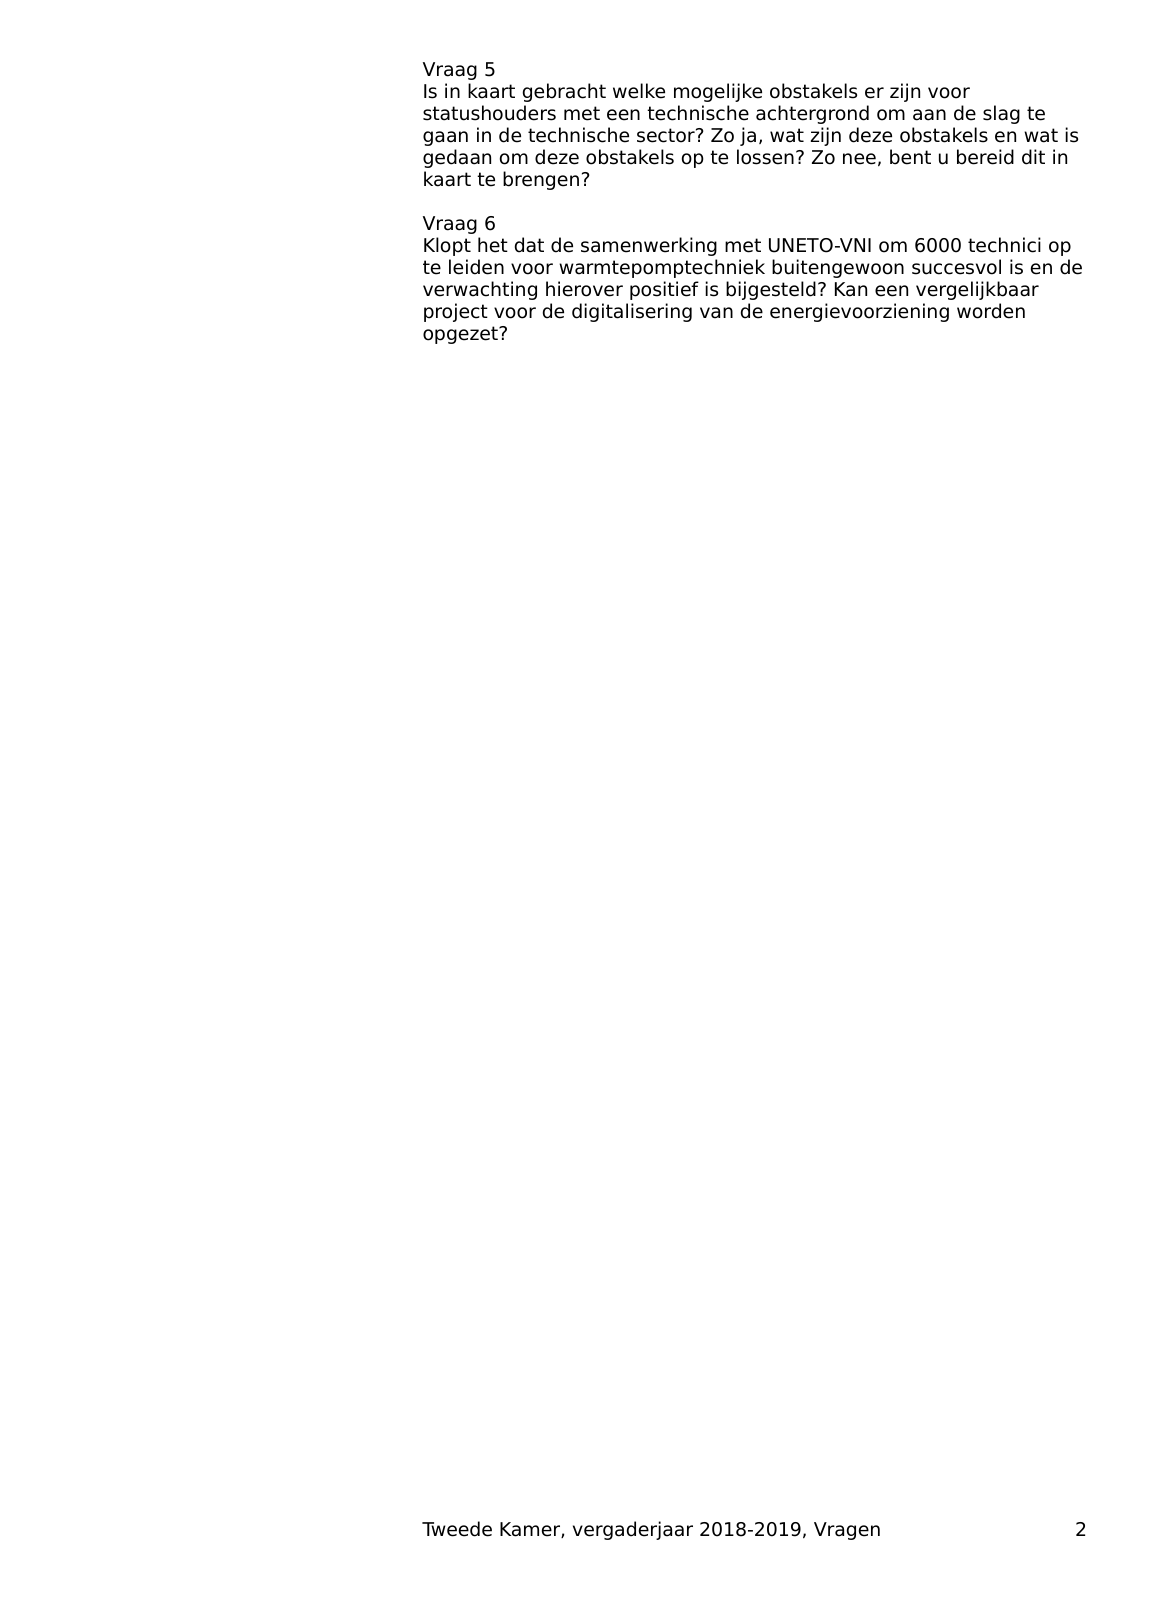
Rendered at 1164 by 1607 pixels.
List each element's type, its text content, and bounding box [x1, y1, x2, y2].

text Vraag 6 [422, 213, 1087, 235]
text Klopt het dat de samenwerking met UNETO-VNI om 6000 technici op te leiden voor warmtepomptechniek buitengewoon succesvol is en de verwachting hierover positief is bijgesteld? Kan een vergelijkbaar project voor de digitalisering van de energievoorziening worden opgezet? [422, 235, 1087, 345]
text Is in kaart gebracht welke mogelijke obstakels er zijn voor statushouders met een technische achtergrond om aan de slag te gaan in de technische sector? Zo ja, wat zijn deze obstakels en wat is gedaan om deze obstakels op te lossen? Zo nee, bent u bereid dit in kaart te brengen? [422, 81, 1087, 191]
text Vraag 5 [422, 59, 1087, 81]
